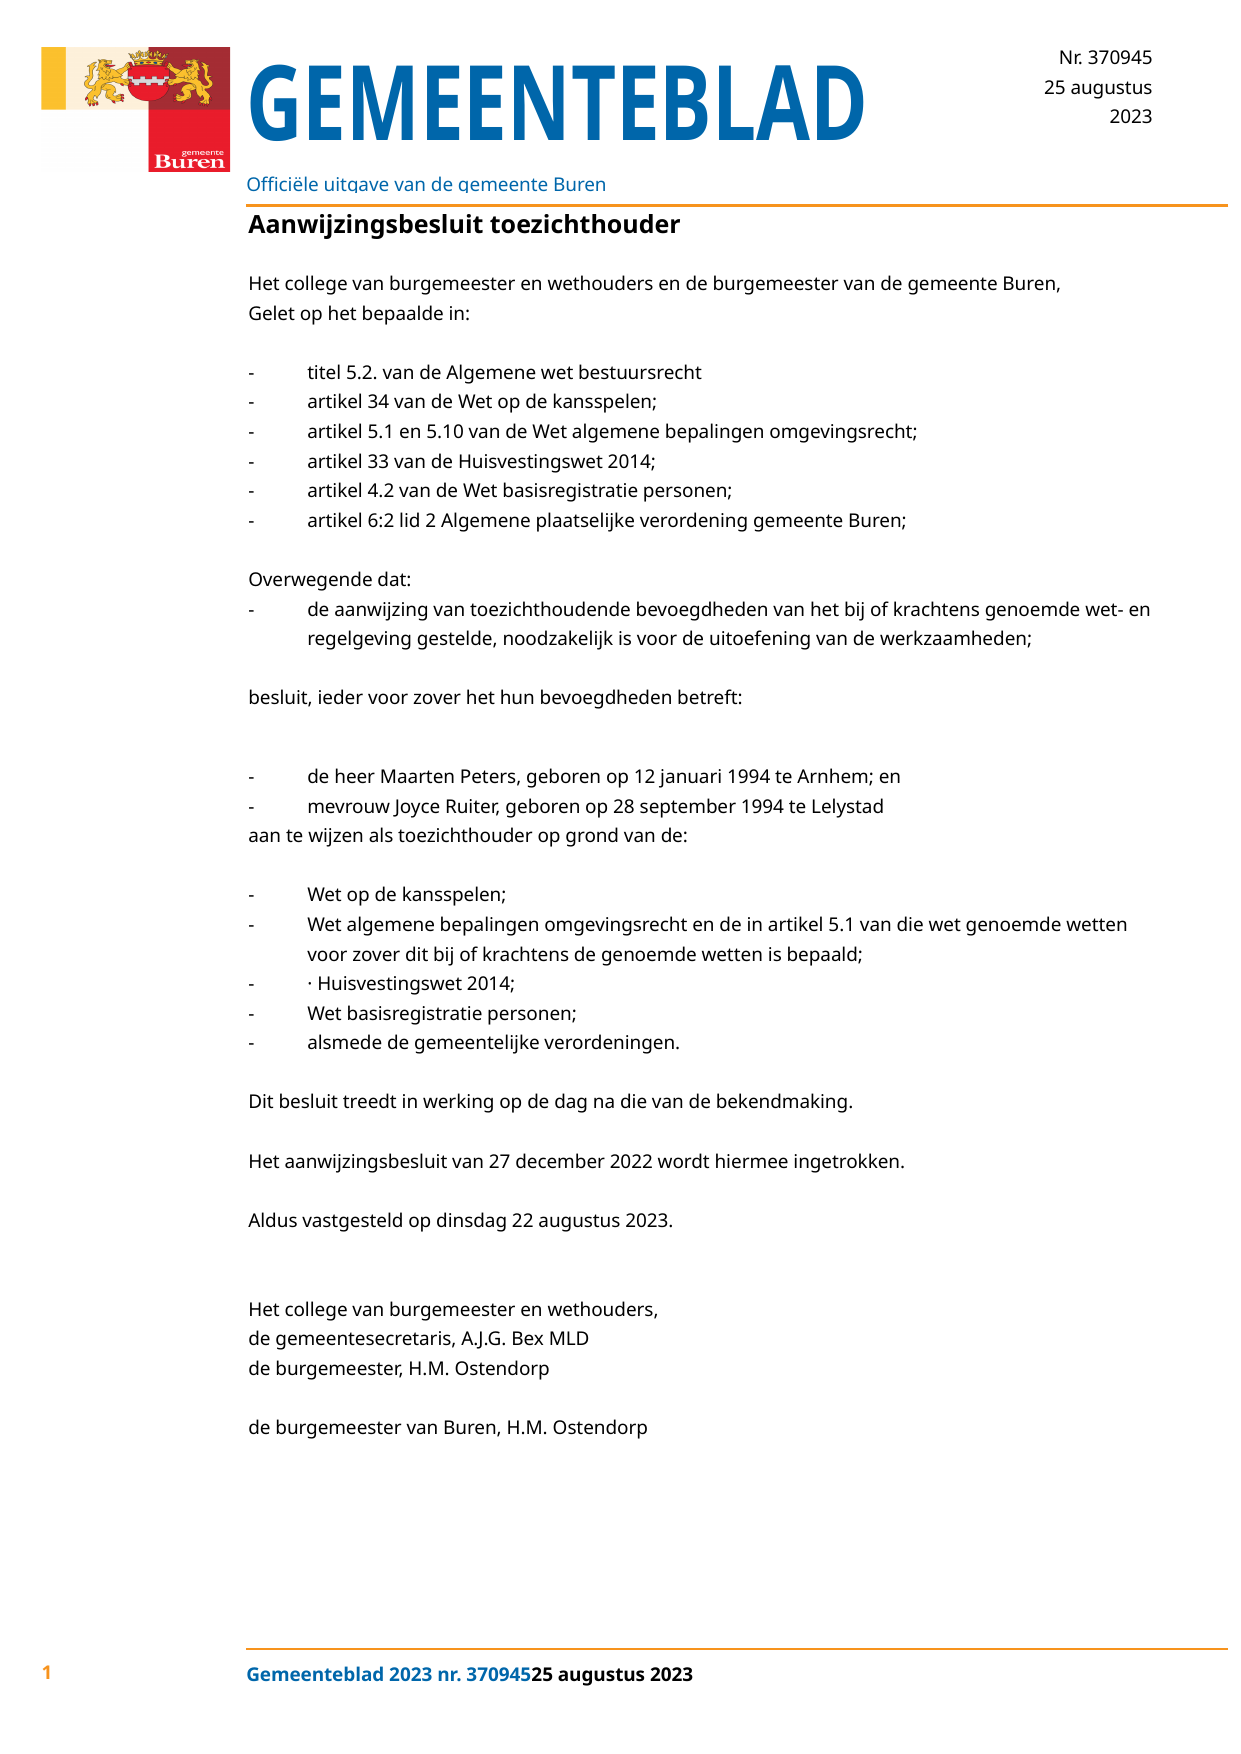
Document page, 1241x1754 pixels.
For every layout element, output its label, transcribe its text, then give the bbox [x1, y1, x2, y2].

text de burgemeester van Buren, H.M. Ostendorp [248, 1414, 1152, 1440]
list Wet op de kansspelen; [248, 882, 1152, 907]
text Het aanwijzingsbesluit van 27 december 2022 wordt hiermee ingetrokken. [248, 1148, 1152, 1174]
text Het college van burgemeester en wethouders, [248, 1296, 1152, 1322]
list artikel 34 van de Wet op de kansspelen; [248, 389, 1152, 414]
text Het college van burgemeester en wethouders en de burgemeester van de gemeente Buren, [248, 270, 1152, 296]
list artikel 33 van de Huisvestingswet 2014; [248, 448, 1152, 473]
list mevrouw Joyce Ruiter, geboren op 28 september 1994 te Lelystad [248, 793, 1152, 819]
list Wet algemene bepalingen omgevingsrecht en de in artikel 5.1 van die wet genoemde wetten voor zover dit bij of krachtens de genoemde wetten is bepaald; [248, 911, 1152, 967]
text Aldus vastgesteld op dinsdag 22 augustus 2023. [248, 1207, 1152, 1233]
text Dit besluit treedt in werking op de dag na die van de bekendmaking. [248, 1089, 1152, 1114]
text de gemeentesecretaris, A.J.G. Bex MLD [248, 1325, 1152, 1351]
text Aanwijzingsbesluit toezichthouder [248, 207, 1152, 241]
list artikel 4.2 van de Wet basisregistratie personen; [248, 477, 1152, 503]
list titel 5.2. van de Algemene wet bestuursrecht [248, 359, 1152, 385]
list de aanwijzing van toezichthoudende bevoegdheden van het bij of krachtens genoemde wet- en regelgeving gestelde, noodzakelijk is voor de uitoefening van de werkzaamheden; [248, 596, 1152, 651]
list artikel 5.1 en 5.10 van de Wet algemene bepalingen omgevingsrecht; [248, 418, 1152, 444]
text de burgemeester, H.M. Ostendorp [248, 1355, 1152, 1381]
picture [41, 47, 231, 172]
list artikel 6:2 lid 2 Algemene plaatselijke verordening gemeente Buren; [248, 507, 1152, 533]
text Overwegende dat: [248, 566, 1152, 592]
text besluit, ieder voor zover het hun bevoegdheden betreft: [248, 684, 1152, 710]
list Wet basisregistratie personen; [248, 1000, 1152, 1026]
text Gelet op het bepaalde in: [248, 300, 1152, 326]
list · Huisvestingswet 2014; [248, 970, 1152, 996]
list alsmede de gemeentelijke verordeningen. [248, 1029, 1152, 1055]
list de heer Maarten Peters, geboren op 12 januari 1994 te Arnhem; en [248, 763, 1152, 789]
text aan te wijzen als toezichthouder op grond van de: [248, 822, 1152, 848]
